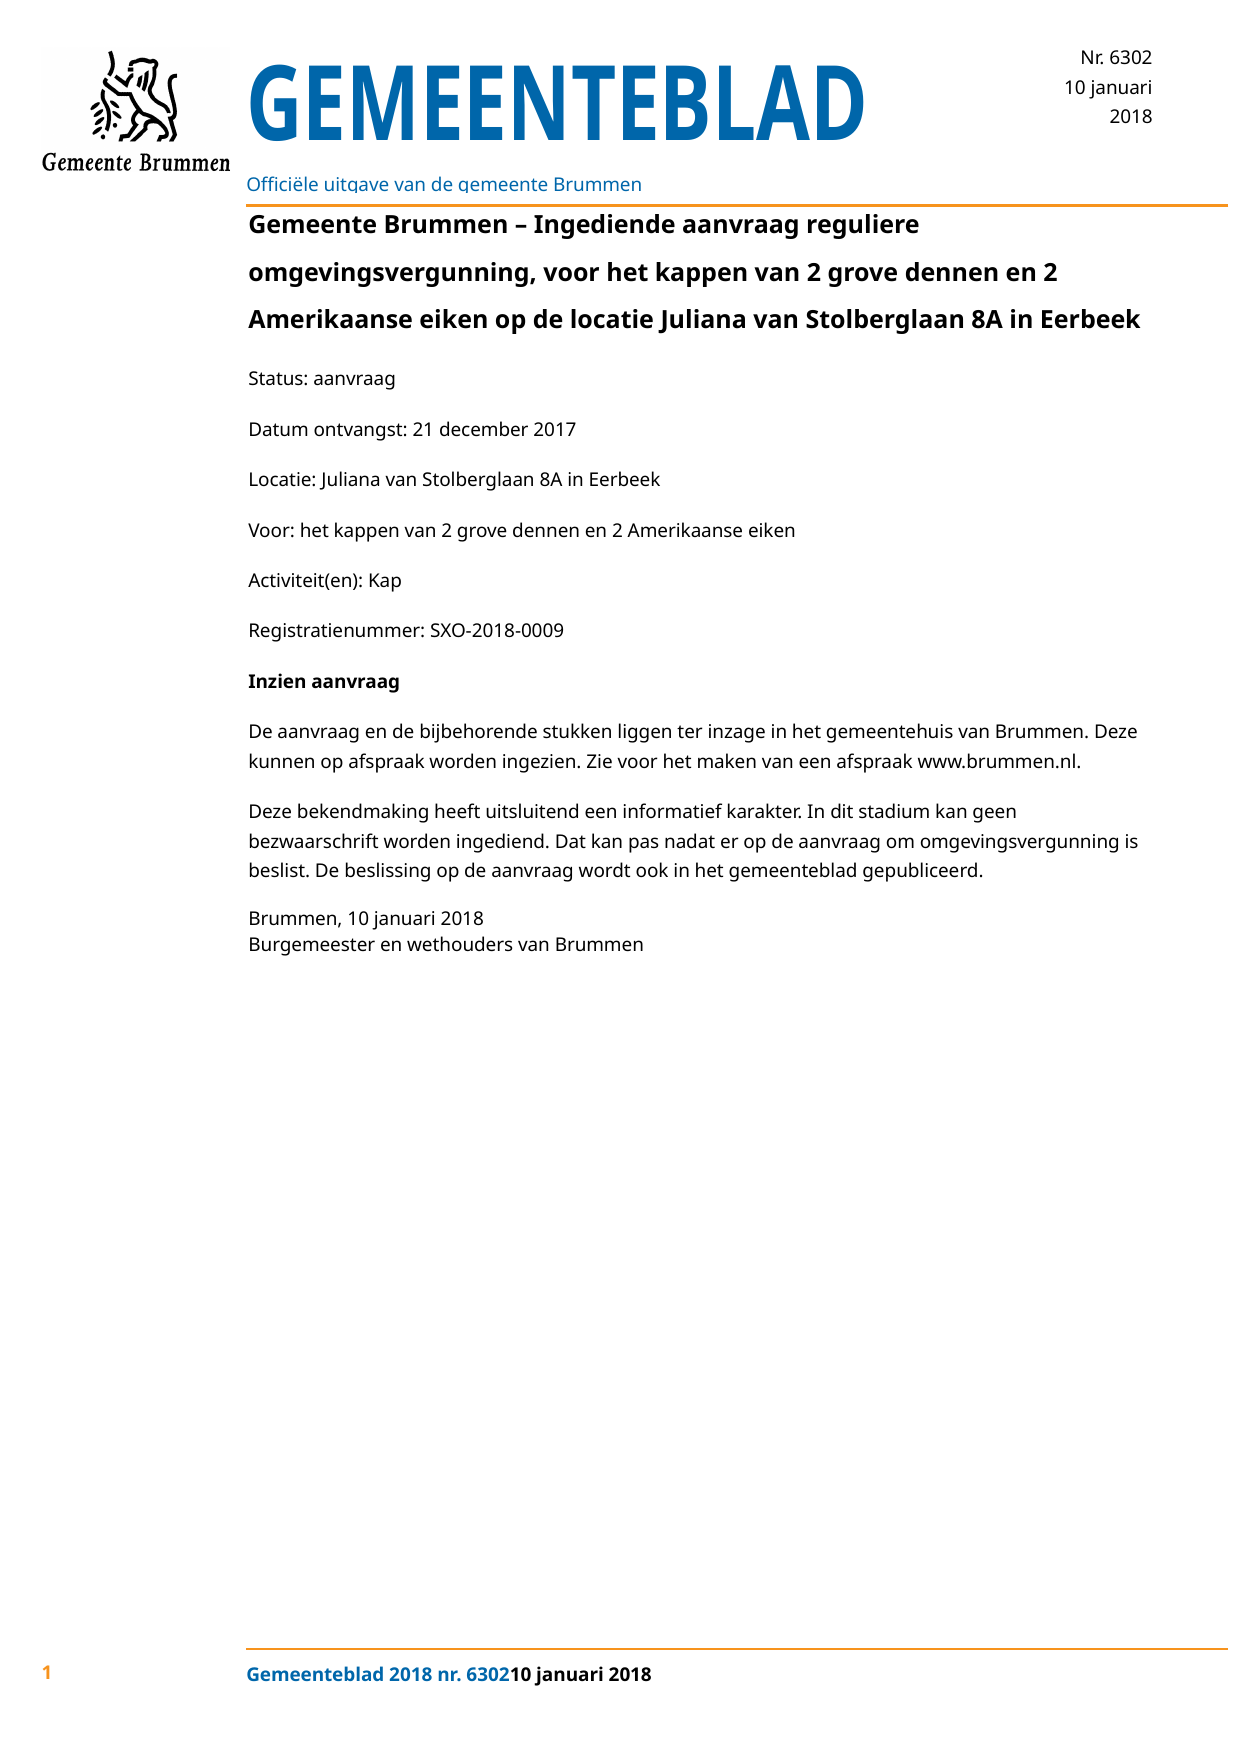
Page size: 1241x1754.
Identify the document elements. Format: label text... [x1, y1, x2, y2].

text Voor: het kappen van 2 grove dennen en 2 Amerikaanse eiken [248, 517, 1152, 542]
text Inzien aanvraag [248, 668, 1152, 694]
text Deze bekendmaking heeft uitsluitend een informatief karakter. In dit stadium kan geen bezwaarschrift worden ingediend. Dat kan pas nadat er op de aanvraag om omgevingsvergunning is beslist. De beslissing op de aanvraag wordt ook in het gemeenteblad gepubliceerd. [248, 798, 1152, 883]
picture [41, 47, 231, 172]
text Status: aanvraag [248, 366, 1152, 391]
text Activiteit(en): Kap [248, 567, 1152, 593]
text Registratienummer: SXO-2018-0009 [248, 618, 1152, 643]
text Burgemeester en wethouders van Brummen [248, 931, 1152, 957]
text Gemeente Brummen – Ingediende aanvraag reguliere omgevingsvergunning, voor het kappen van 2 grove dennen en 2 Amerikaanse eiken op de locatie Juliana van Stolberglaan 8A in Eerbeek [248, 207, 1152, 336]
text Brummen, 10 januari 2018 [248, 905, 1152, 931]
text Locatie: Juliana van Stolberglaan 8A in Eerbeek [248, 466, 1152, 492]
text De aanvraag en de bijbehorende stukken liggen ter inzage in het gemeentehuis van Brummen. Deze kunnen op afspraak worden ingezien. Zie voor het maken van een afspraak www.brummen.nl. [248, 718, 1152, 774]
text Datum ontvangst: 21 december 2017 [248, 416, 1152, 442]
